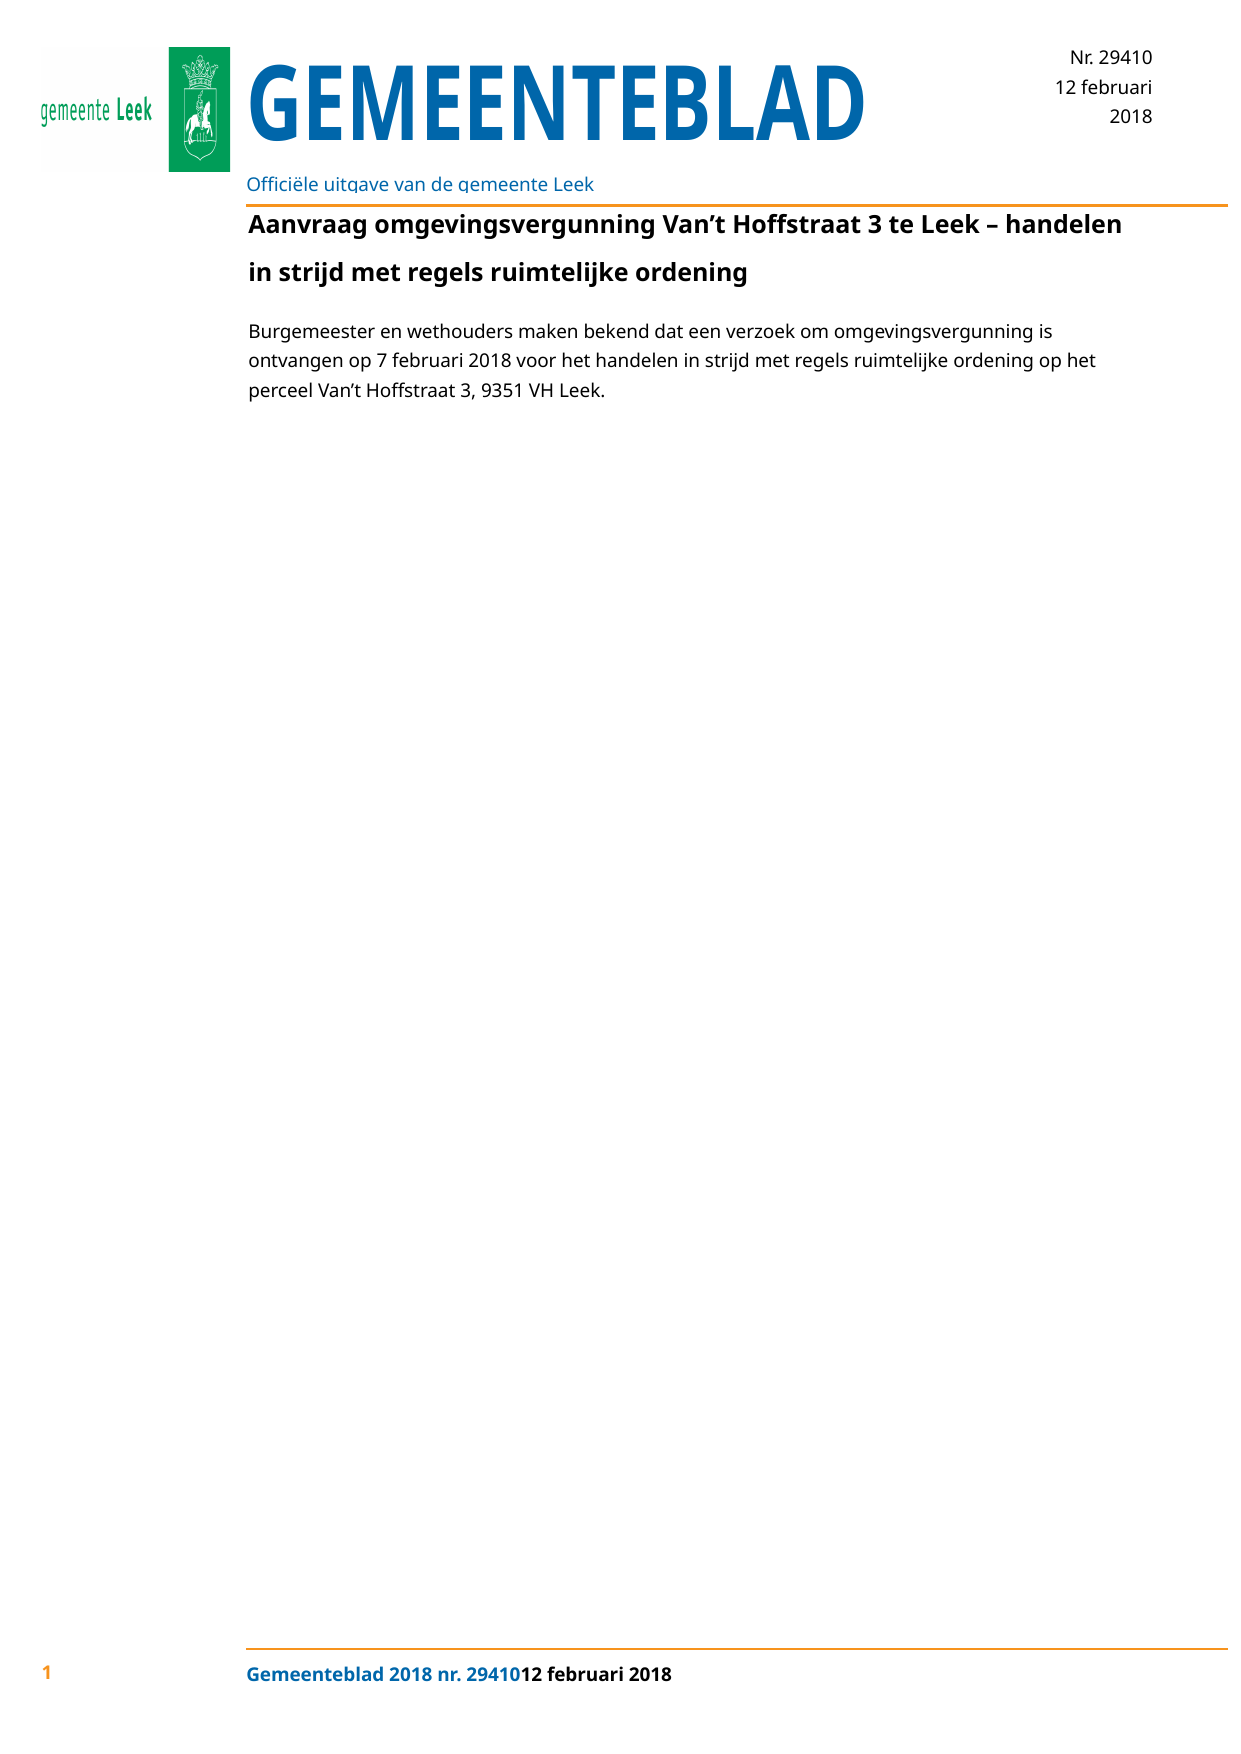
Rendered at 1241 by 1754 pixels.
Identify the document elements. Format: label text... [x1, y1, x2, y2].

text Aanvraag omgevingsvergunning Van’t Hoffstraat 3 te Leek – handelen in strijd met regels ruimtelijke ordening [248, 207, 1152, 288]
picture [41, 47, 231, 172]
text Burgemeester en wethouders maken bekend dat een verzoek om omgevingsvergunning is ontvangen op 7 februari 2018 voor het handelen in strijd met regels ruimtelijke ordening op het perceel Van’t Hoffstraat 3, 9351 VH Leek. [248, 318, 1152, 403]
